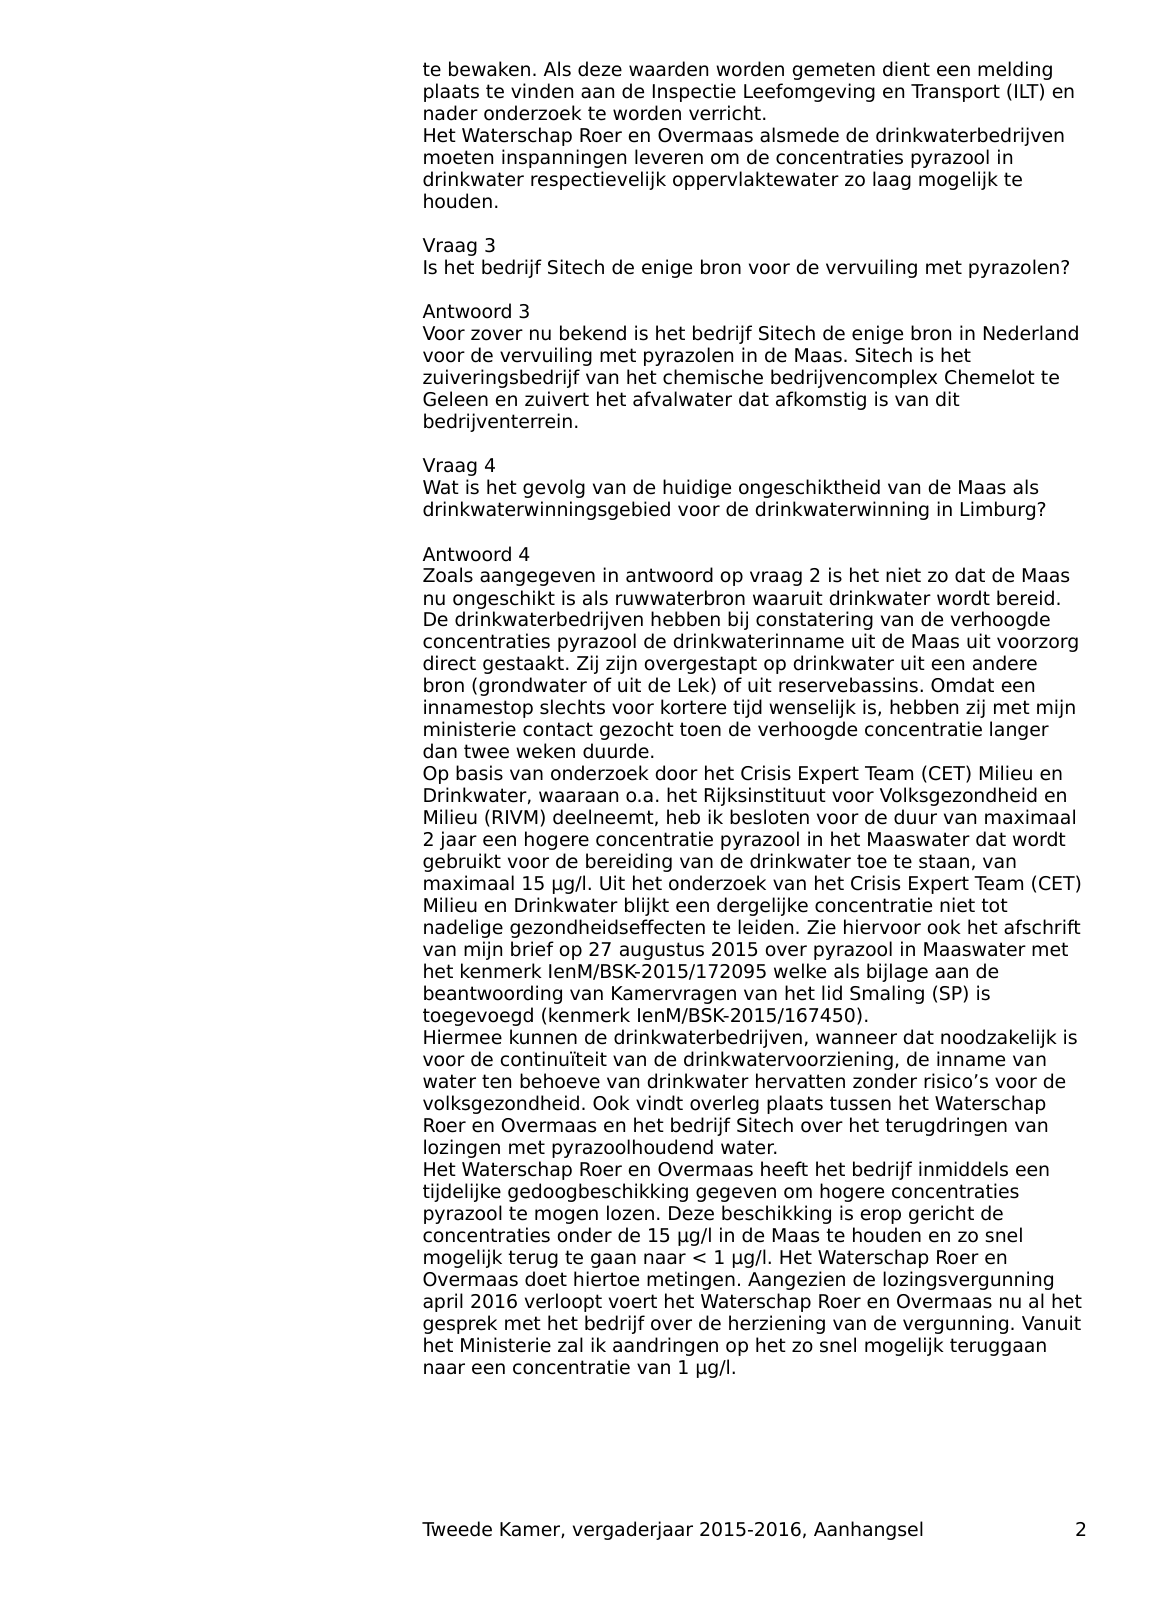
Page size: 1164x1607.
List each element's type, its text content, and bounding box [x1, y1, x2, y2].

text te bewaken. Als deze waarden worden gemeten dient een melding plaats te vinden aan de Inspectie Leefomgeving en Transport (ILT) en nader onderzoek te worden verricht. [422, 59, 1087, 125]
text Het Waterschap Roer en Overmaas heeft het bedrijf inmiddels een tijdelijke gedoogbeschikking gegeven om hogere concentraties pyrazool te mogen lozen. Deze beschikking is erop gericht de concentraties onder de 15 µg/l in de Maas te houden en zo snel mogelijk terug te gaan naar < 1 µg/l. Het Waterschap Roer en Overmaas doet hiertoe metingen. Aangezien de lozingsvergunning april 2016 verloopt voert het Waterschap Roer en Overmaas nu al het gesprek met het bedrijf over de herziening van de vergunning. Vanuit het Ministerie zal ik aandringen op het zo snel mogelijk teruggaan naar een concentratie van 1 µg/l. [422, 1159, 1087, 1379]
text Vraag 4 [422, 455, 1087, 477]
text Wat is het gevolg van de huidige ongeschiktheid van de Maas als drinkwaterwinningsgebied voor de drinkwaterwinning in Limburg? [422, 477, 1087, 521]
text Op basis van onderzoek door het Crisis Expert Team (CET) Milieu en Drinkwater, waaraan o.a. het Rijksinstituut voor Volksgezondheid en Milieu (RIVM) deelneemt, heb ik besloten voor de duur van maximaal 2 jaar een hogere concentratie pyrazool in het Maaswater dat wordt gebruikt voor de bereiding van de drinkwater toe te staan, van maximaal 15 µg/l. Uit het onderzoek van het Crisis Expert Team (CET) Milieu en Drinkwater blijkt een dergelijke concentratie niet tot nadelige gezondheidseffecten te leiden. Zie hiervoor ook het afschrift van mijn brief op 27 augustus 2015 over pyrazool in Maaswater met het kenmerk IenM/BSK-2015/172095 welke als bijlage aan de beantwoording van Kamervragen van het lid Smaling (SP) is toegevoegd (kenmerk IenM/BSK-2015/167450). [422, 763, 1087, 1027]
text Hiermee kunnen de drinkwaterbedrijven, wanneer dat noodzakelijk is voor de continuïteit van de drinkwatervoorziening, de inname van water ten behoeve van drinkwater hervatten zonder risico’s voor de volksgezondheid. Ook vindt overleg plaats tussen het Waterschap Roer en Overmaas en het bedrijf Sitech over het terugdringen van lozingen met pyrazoolhoudend water. [422, 1027, 1087, 1159]
text Antwoord 3 [422, 301, 1087, 323]
text Vraag 3 [422, 235, 1087, 257]
text Zoals aangegeven in antwoord op vraag 2 is het niet zo dat de Maas nu ongeschikt is als ruwwaterbron waaruit drinkwater wordt bereid. De drinkwaterbedrijven hebben bij constatering van de verhoogde concentraties pyrazool de drinkwaterinname uit de Maas uit voorzorg direct gestaakt. Zij zijn overgestapt op drinkwater uit een andere bron (grondwater of uit de Lek) of uit reservebassins. Omdat een innamestop slechts voor kortere tijd wenselijk is, hebben zij met mijn ministerie contact gezocht toen de verhoogde concentratie langer dan twee weken duurde. [422, 565, 1087, 763]
text Het Waterschap Roer en Overmaas alsmede de drinkwaterbedrijven moeten inspanningen leveren om de concentraties pyrazool in drinkwater respectievelijk oppervlaktewater zo laag mogelijk te houden. [422, 125, 1087, 213]
text Antwoord 4 [422, 543, 1087, 565]
text Is het bedrijf Sitech de enige bron voor de vervuiling met pyrazolen? [422, 257, 1087, 279]
text Voor zover nu bekend is het bedrijf Sitech de enige bron in Nederland voor de vervuiling met pyrazolen in de Maas. Sitech is het zuiveringsbedrijf van het chemische bedrijvencomplex Chemelot te Geleen en zuivert het afvalwater dat afkomstig is van dit bedrijventerrein. [422, 323, 1087, 433]
